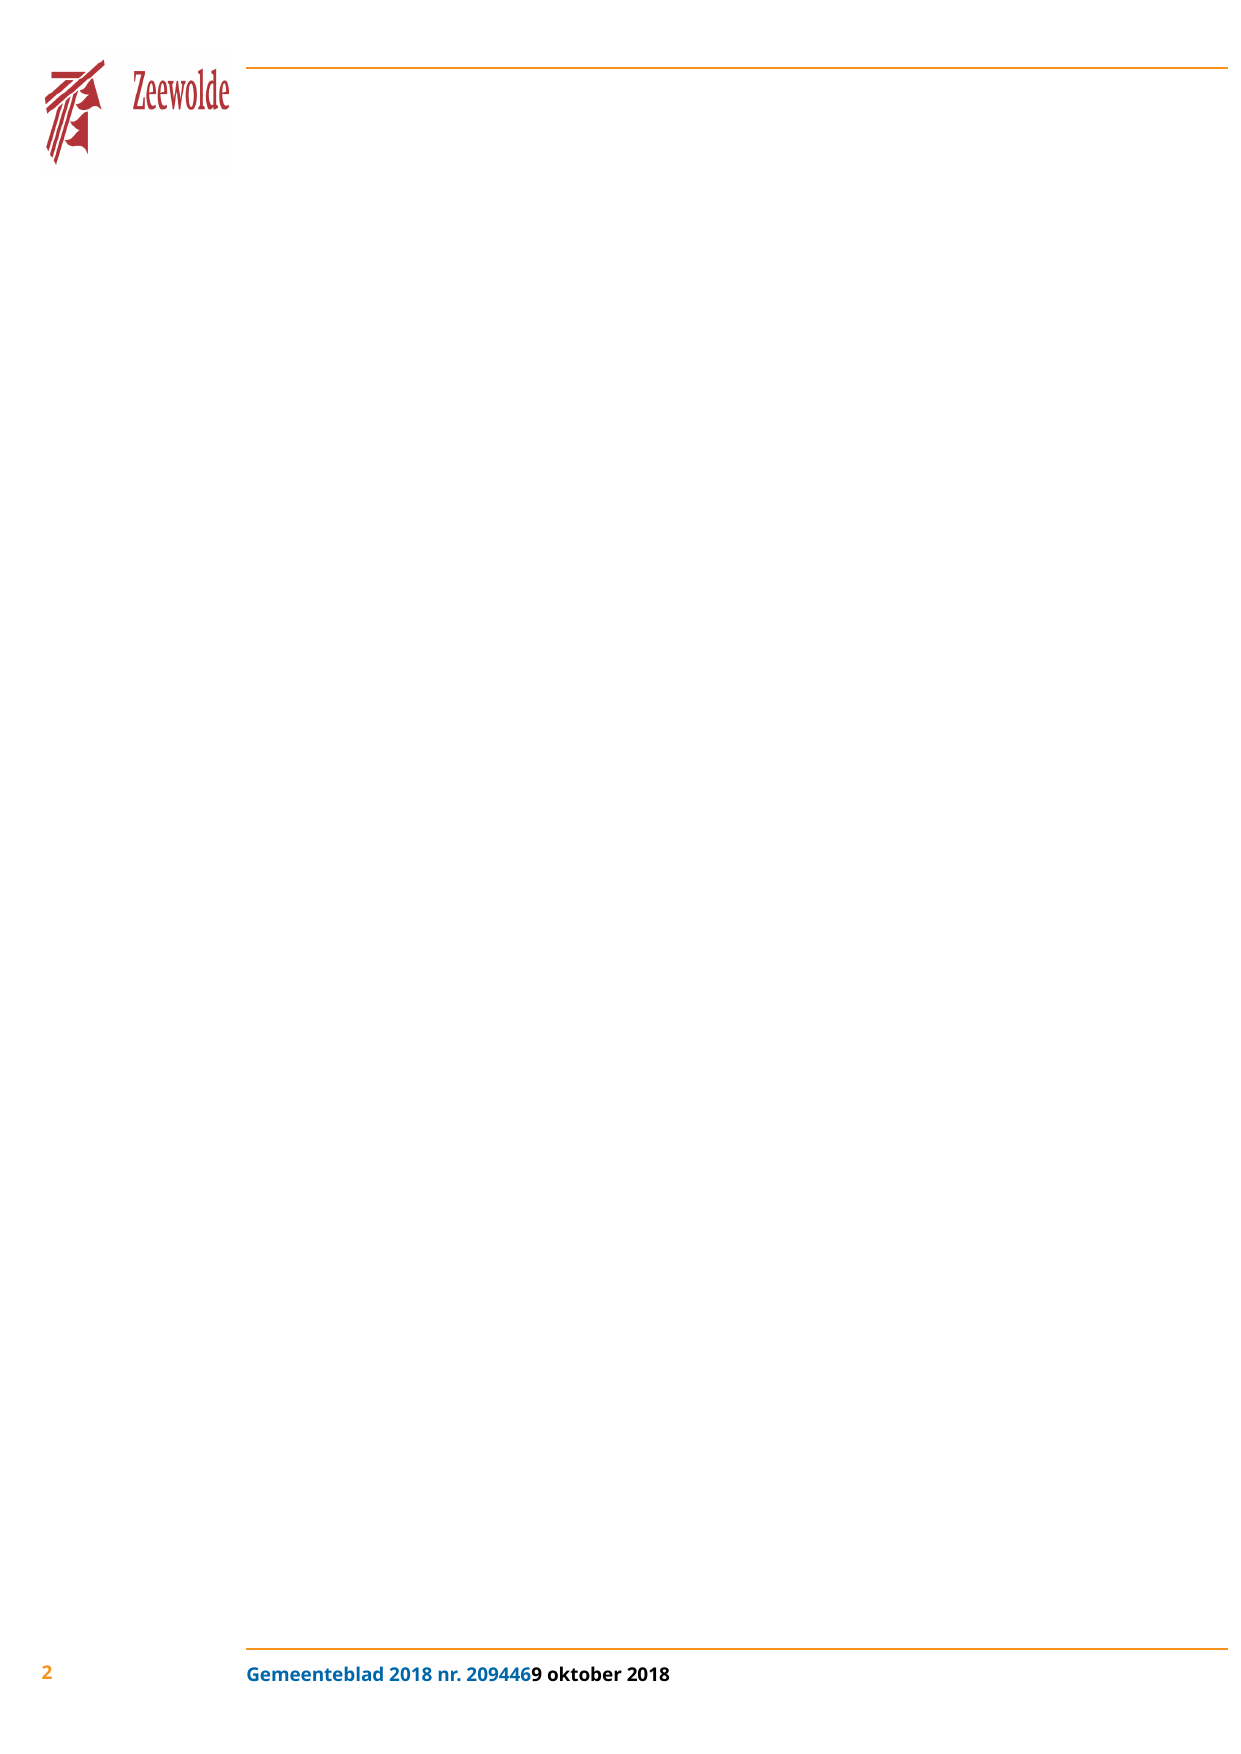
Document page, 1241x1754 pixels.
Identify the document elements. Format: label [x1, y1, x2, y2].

picture [41, 47, 231, 172]
